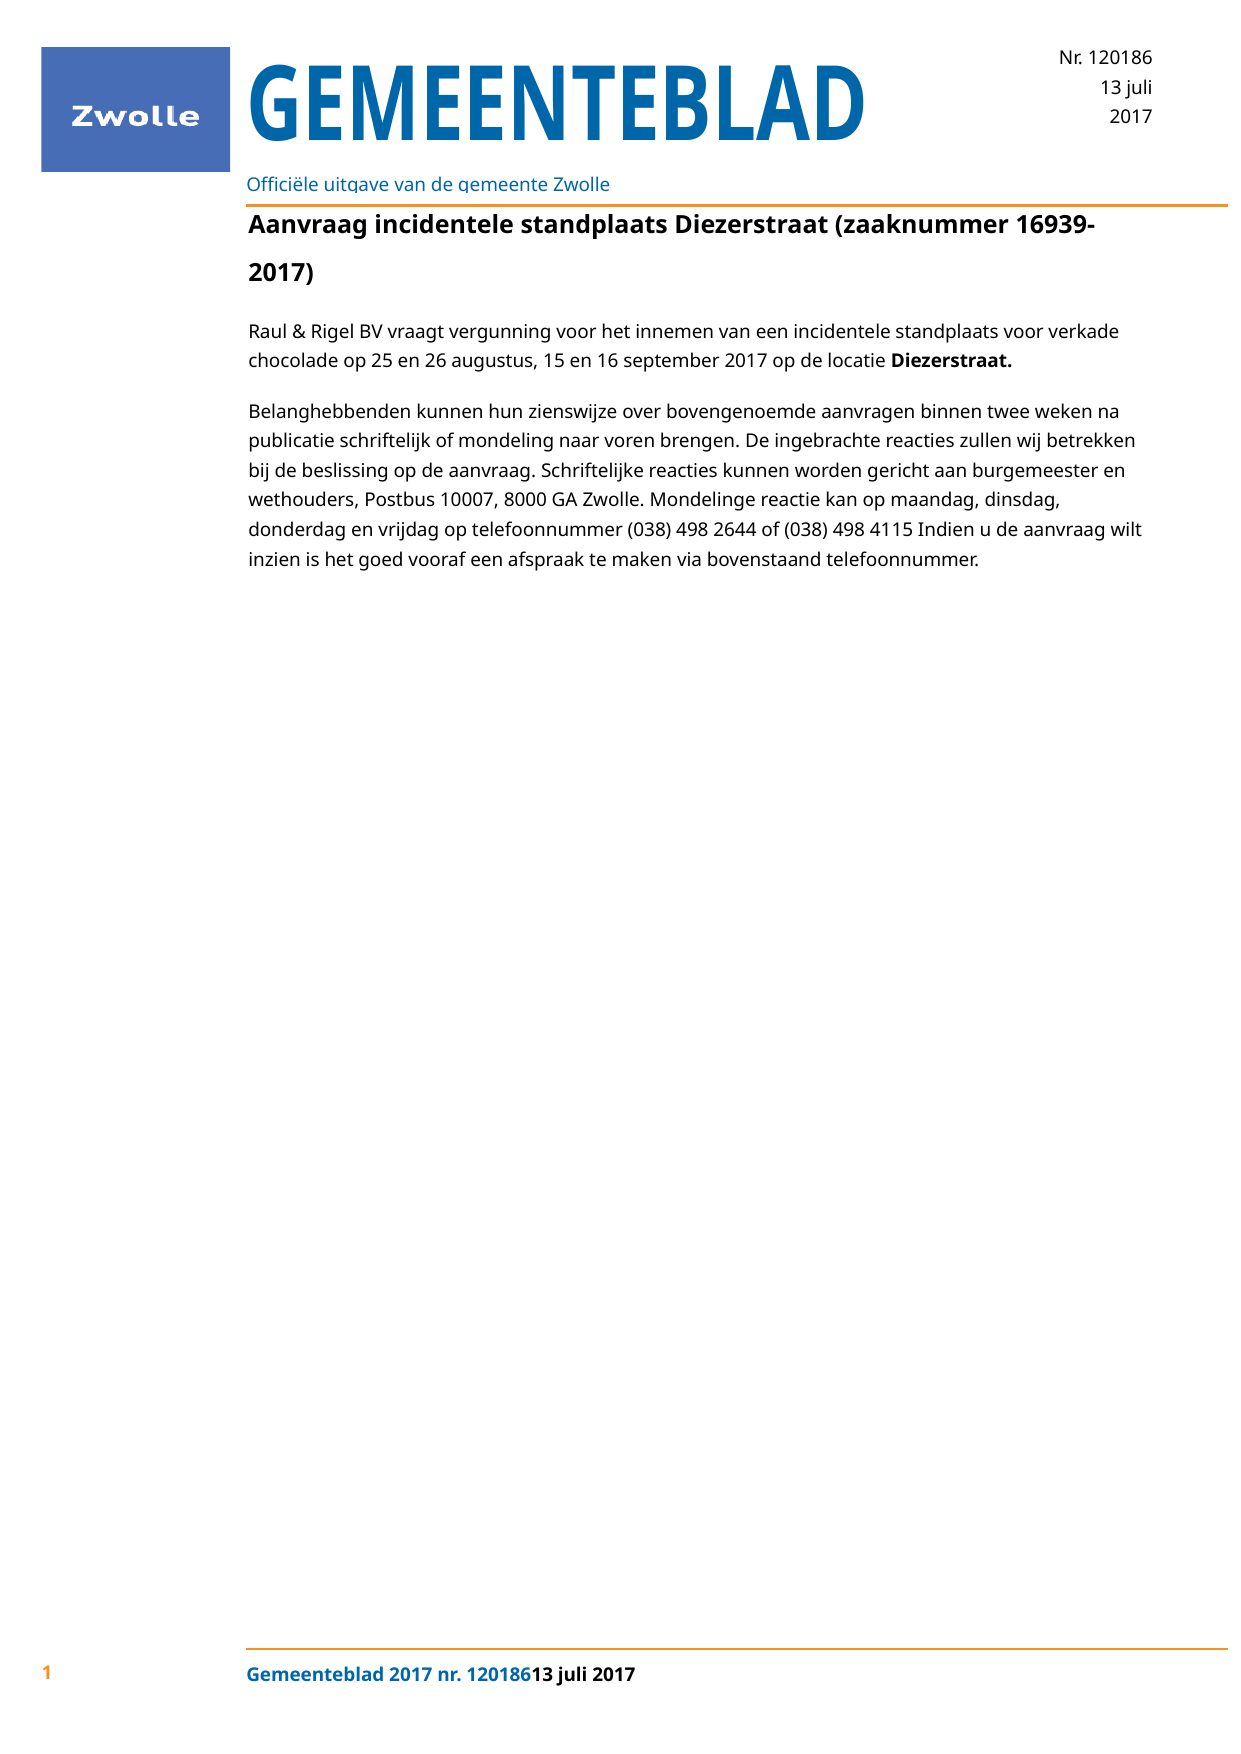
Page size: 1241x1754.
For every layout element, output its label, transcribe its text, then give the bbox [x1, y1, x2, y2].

text Raul & Rigel BV vraagt vergunning voor het innemen van een incidentele standplaats voor verkade chocolade op 25 en 26 augustus, 15 en 16 september 2017 op de locatie Diezerstraat. [248, 318, 1152, 373]
text Aanvraag incidentele standplaats Diezerstraat (zaaknummer 16939-2017) [248, 207, 1152, 288]
picture [41, 47, 231, 172]
text Belanghebbenden kunnen hun zienswijze over bovengenoemde aanvragen binnen twee weken na publicatie schriftelijk of mondeling naar voren brengen. De ingebrachte reacties zullen wij betrekken bij de beslissing op de aanvraag. Schriftelijke reacties kunnen worden gericht aan burgemeester en wethouders, Postbus 10007, 8000 GA Zwolle. Mondelinge reactie kan op maandag, dinsdag, donderdag en vrijdag op telefoonnummer (038) 498 2644 of (038) 498 4115 Indien u de aanvraag wilt inzien is het goed vooraf een afspraak te maken via bovenstaand telefoonnummer. [248, 398, 1152, 572]
